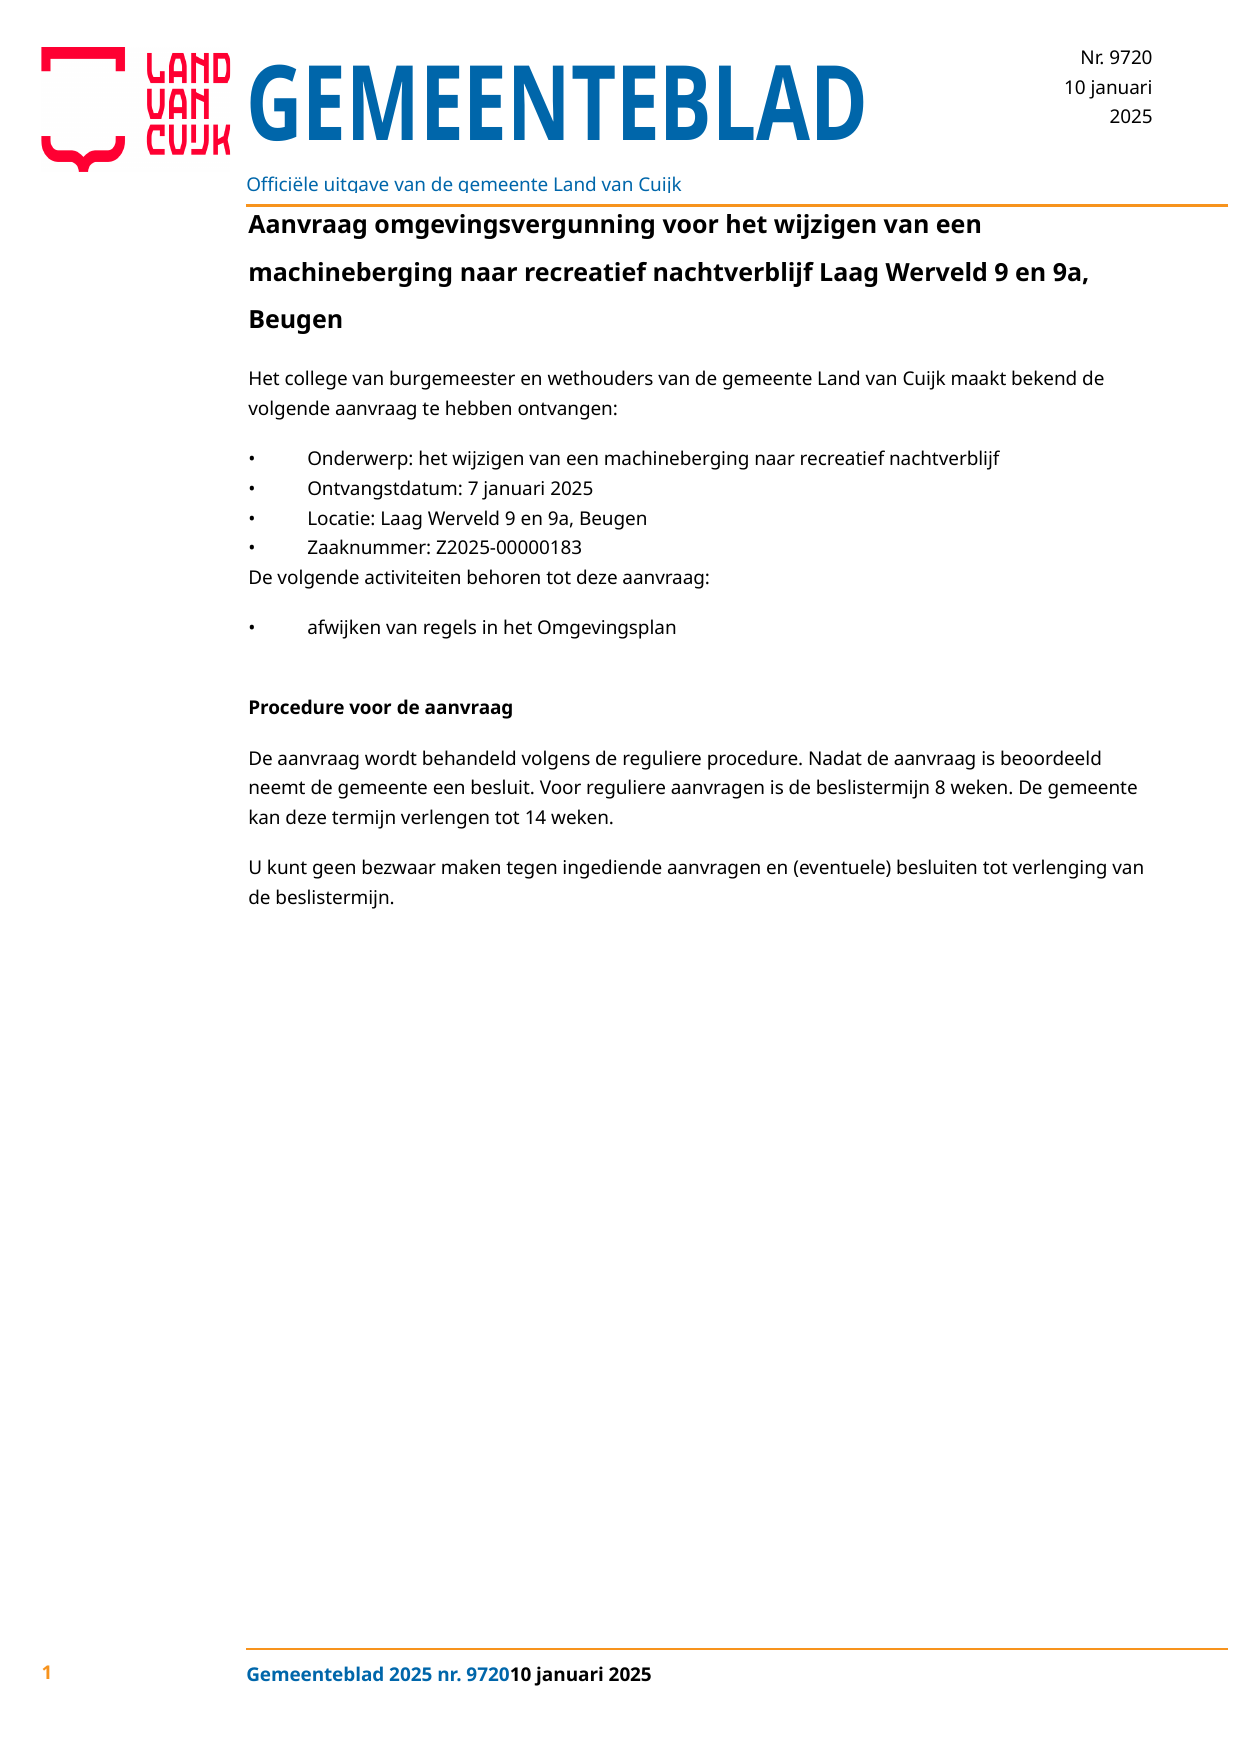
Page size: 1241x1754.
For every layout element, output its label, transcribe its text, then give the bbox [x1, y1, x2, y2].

text Procedure voor de aanvraag [248, 694, 1152, 720]
text U kunt geen bezwaar maken tegen ingediende aanvragen en (eventuele) besluiten tot verlenging van de beslistermijn. [248, 854, 1152, 909]
list Locatie: Laag Werveld 9 en 9a, Beugen [248, 505, 1152, 530]
picture [41, 47, 231, 172]
list Zaaknummer: Z2025-00000183 [248, 534, 1152, 560]
text De volgende activiteiten behoren tot deze aanvraag: [248, 564, 1152, 589]
list Ontvangstdatum: 7 januari 2025 [248, 475, 1152, 501]
list Onderwerp: het wijzigen van een machineberging naar recreatief nachtverblijf [248, 446, 1152, 471]
text Aanvraag omgevingsvergunning voor het wijzigen van een machineberging naar recreatief nachtverblijf Laag Werveld 9 en 9a, Beugen [248, 207, 1152, 336]
text De aanvraag wordt behandeld volgens de reguliere procedure. Nadat de aanvraag is beoordeeld neemt de gemeente een besluit. Voor reguliere aanvragen is de beslistermijn 8 weken. De gemeente kan deze termijn verlengen tot 14 weken. [248, 745, 1152, 829]
text Het college van burgemeester en wethouders van de gemeente Land van Cuijk maakt bekend de volgende aanvraag te hebben ontvangen: [248, 366, 1152, 421]
list afwijken van regels in het Omgevingsplan [248, 614, 1152, 640]
